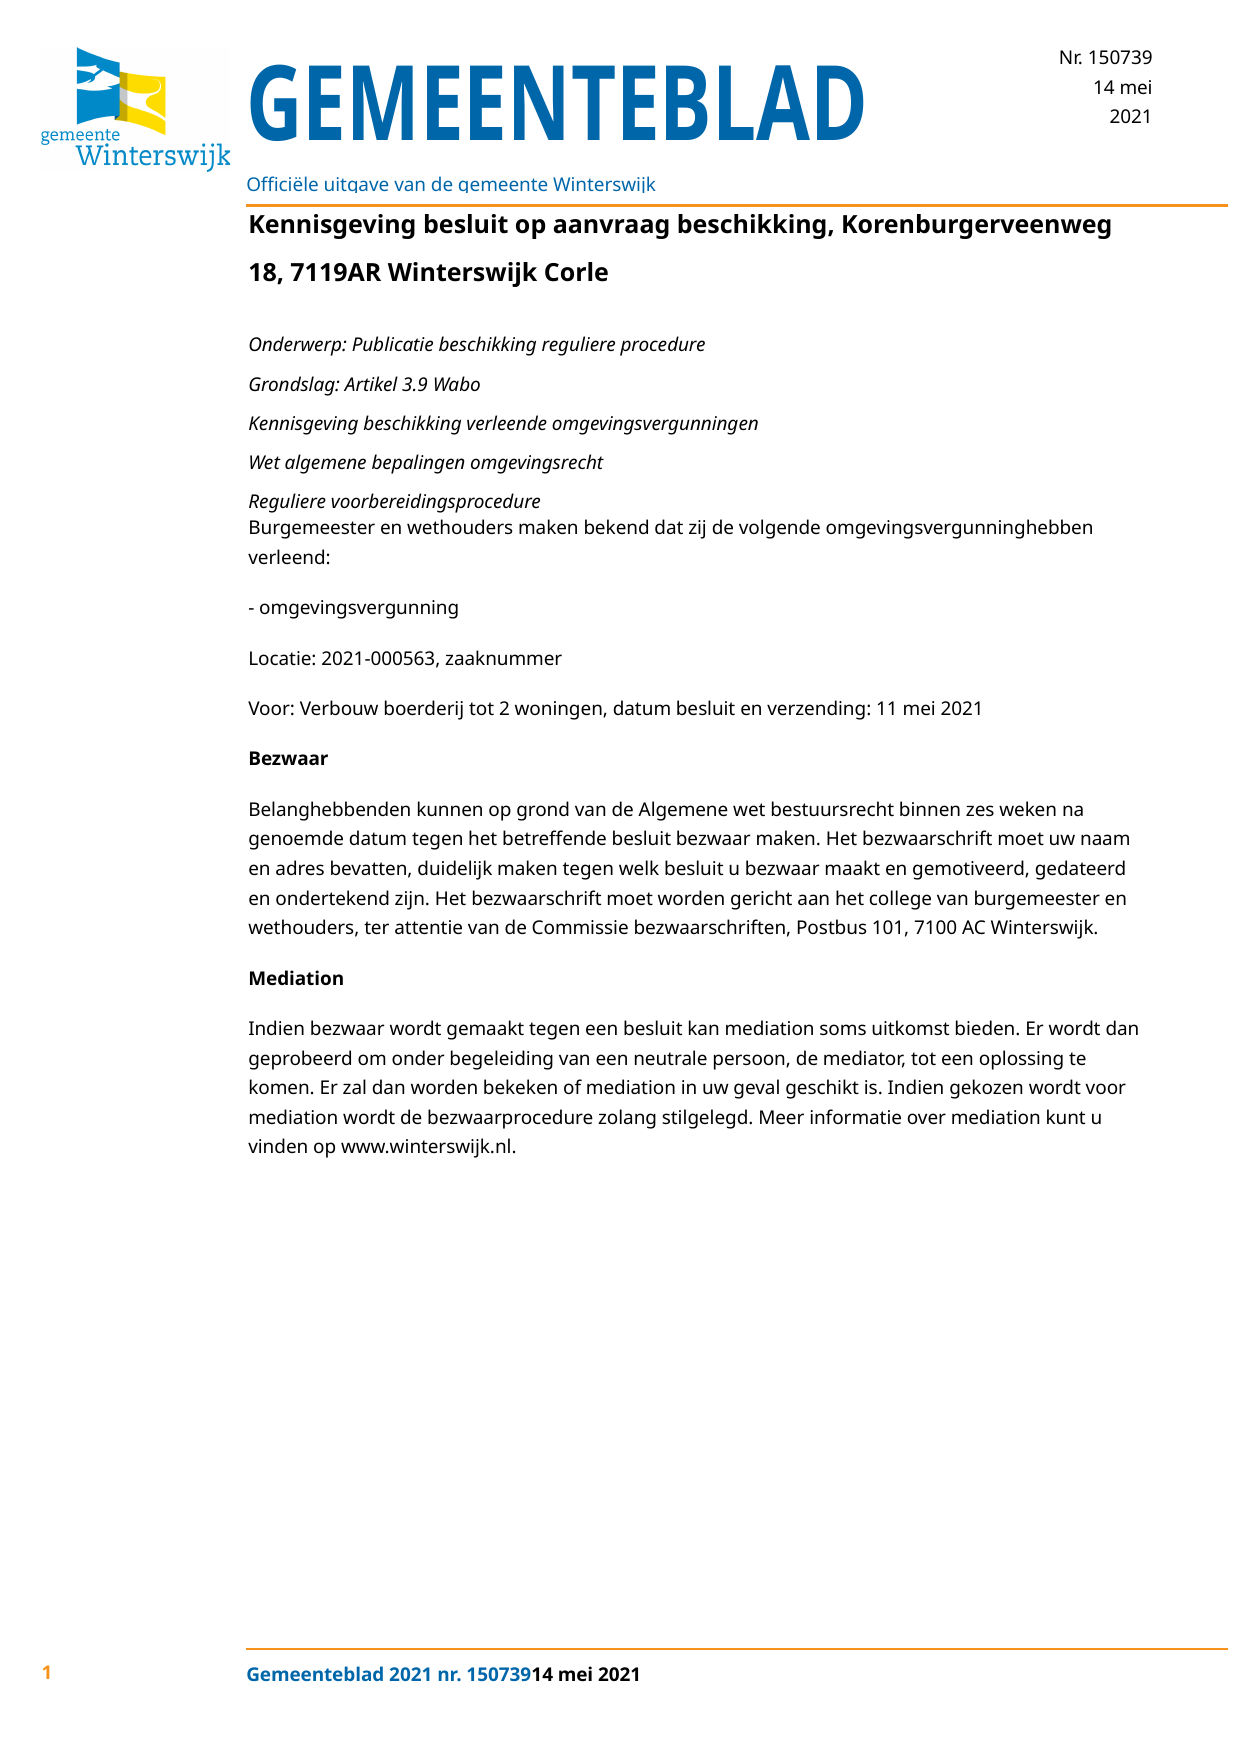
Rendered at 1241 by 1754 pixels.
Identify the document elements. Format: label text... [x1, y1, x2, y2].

text Voor: Verbouw boerderij tot 2 woningen, datum besluit en verzending: 11 mei 2021 [248, 695, 1152, 721]
text Belanghebbenden kunnen op grond van de Algemene wet bestuursrecht binnen zes weken na genoemde datum tegen het betreffende besluit bezwaar maken. Het bezwaarschrift moet uw naam en adres bevatten, duidelijk maken tegen welk besluit u bezwaar maakt en gemotiveerd, gedateerd en ondertekend zijn. Het bezwaarschrift moet worden gericht aan het college van burgemeester en wethouders, ter attentie van de Commissie bezwaarschriften, Postbus 101, 7100 AC Winterswijk. [248, 796, 1152, 940]
text Onderwerp: Publicatie beschikking reguliere procedure [248, 331, 1152, 357]
text Burgemeester en wethouders maken bekend dat zij de volgende omgevingsvergunninghebben verleend: [248, 514, 1152, 569]
picture [41, 47, 231, 172]
text Bezwaar [248, 746, 1152, 771]
text Kennisgeving beschikking verleende omgevingsvergunningen [248, 410, 1152, 436]
text Indien bezwaar wordt gemaakt tegen een besluit kan mediation soms uitkomst bieden. Er wordt dan geprobeerd om onder begeleiding van een neutrale persoon, de mediator, tot een oplossing te komen. Er zal dan worden bekeken of mediation in uw geval geschikt is. Indien gekozen wordt voor mediation wordt de bezwaarprocedure zolang stilgelegd. Meer informatie over mediation kunt u vinden op www.winterswijk.nl. [248, 1015, 1152, 1159]
picture [225, 153, 231, 162]
text Locatie: 2021-000563, zaaknummer [248, 645, 1152, 670]
text Wet algemene bepalingen omgevingsrecht [248, 449, 1152, 475]
text Mediation [248, 965, 1152, 990]
text Grondslag: Artikel 3.9 Wabo [248, 371, 1152, 396]
text - omgevingsvergunning [248, 594, 1152, 620]
text Reguliere voorbereidingsprocedure [248, 488, 1152, 514]
text Kennisgeving besluit op aanvraag beschikking, Korenburgerveenweg 18, 7119AR Winterswijk Corle [248, 207, 1152, 288]
